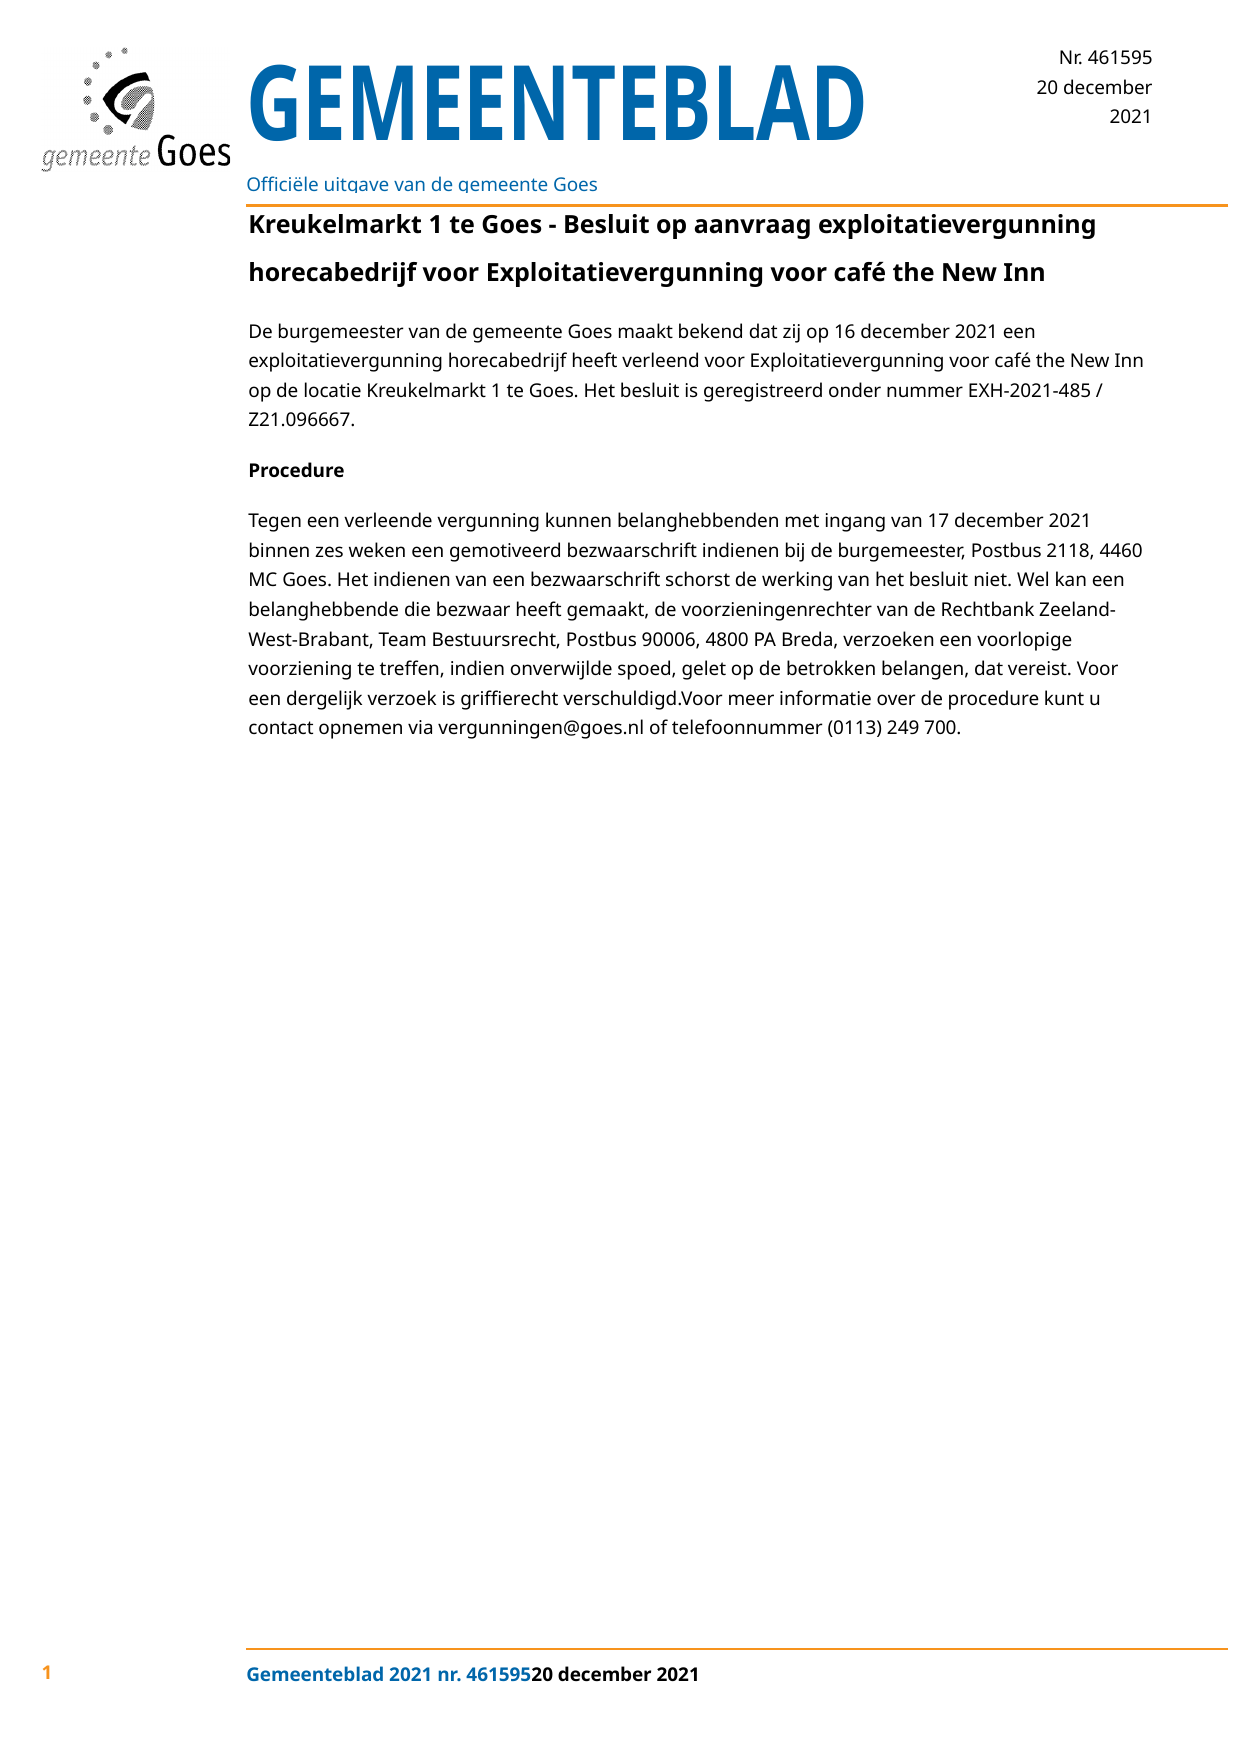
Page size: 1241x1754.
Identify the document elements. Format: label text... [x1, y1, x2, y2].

text De burgemeester van de gemeente Goes maakt bekend dat zij op 16 december 2021 een exploitatievergunning horecabedrijf heeft verleend voor Exploitatievergunning voor café the New Inn op de locatie Kreukelmarkt 1 te Goes. Het besluit is geregistreerd onder nummer EXH-2021-485 / Z21.096667. [248, 318, 1152, 432]
text Kreukelmarkt 1 te Goes - Besluit op aanvraag exploitatievergunning horecabedrijf voor Exploitatievergunning voor café the New Inn [248, 207, 1152, 288]
text Tegen een verleende vergunning kunnen belanghebbenden met ingang van 17 december 2021 binnen zes weken een gemotiveerd bezwaarschrift indienen bij de burgemeester, Postbus 2118, 4460 MC Goes. Het indienen van een bezwaarschrift schorst de werking van het besluit niet. Wel kan een belanghebbende die bezwaar heeft gemaakt, de voorzieningenrechter van de Rechtbank Zeeland-West-Brabant, Team Bestuursrecht, Postbus 90006, 4800 PA Breda, verzoeken een voorlopige voorziening te treffen, indien onverwijlde spoed, gelet op de betrokken belangen, dat vereist. Voor een dergelijk verzoek is griffierecht verschuldigd.Voor meer informatie over de procedure kunt u contact opnemen via vergunningen@goes.nl of telefoonnummer (0113) 249 700. [248, 507, 1152, 740]
text Procedure [248, 457, 1152, 483]
picture [41, 47, 231, 172]
